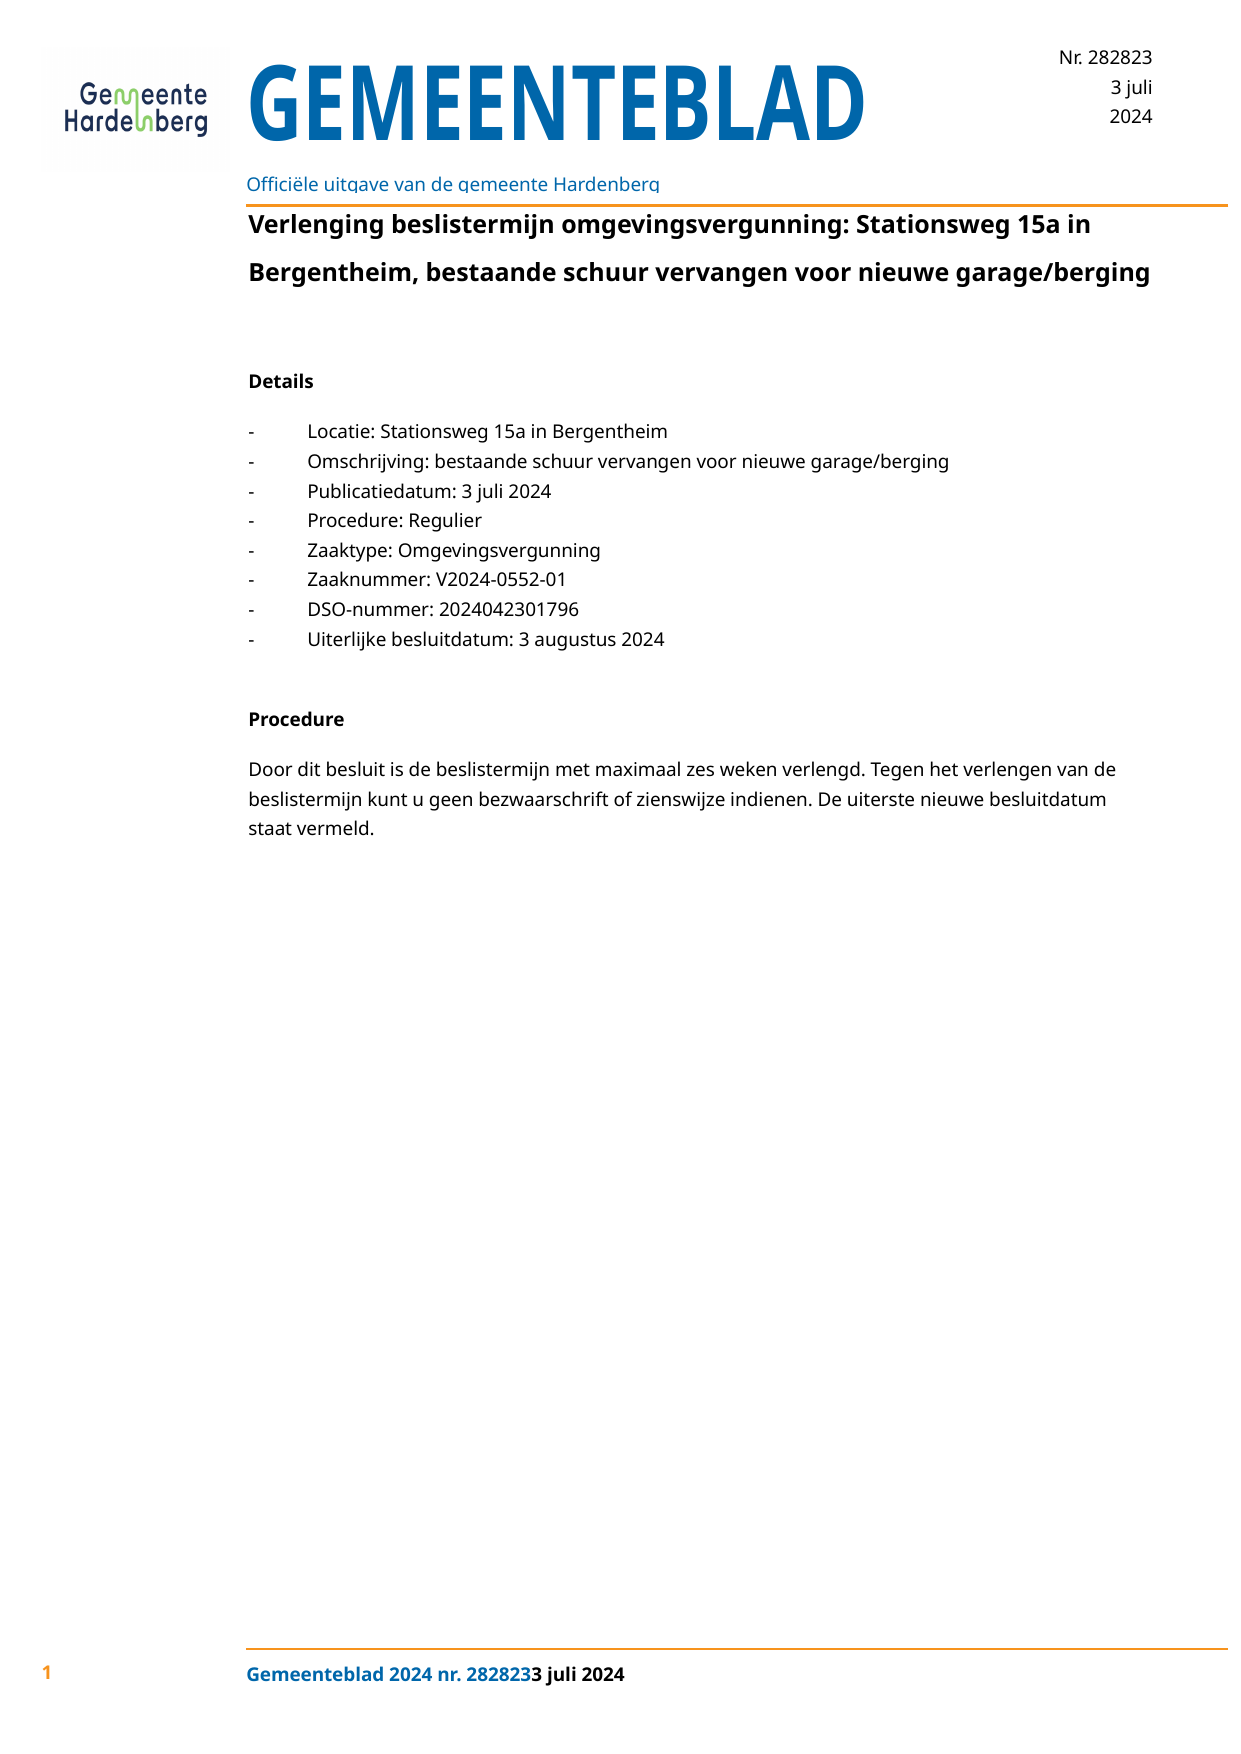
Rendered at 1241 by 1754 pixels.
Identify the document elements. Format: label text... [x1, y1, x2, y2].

list Zaaknummer: V2024-0552-01 [248, 567, 1152, 592]
list Omschrijving: bestaande schuur vervangen voor nieuwe garage/berging [248, 448, 1152, 474]
text Verlenging beslistermijn omgevingsvergunning: Stationsweg 15a in Bergentheim, bestaande schuur vervangen voor nieuwe garage/berging [248, 207, 1152, 288]
text Door dit besluit is de beslistermijn met maximaal zes weken verlengd. Tegen het verlengen van de beslistermijn kunt u geen bezwaarschrift of zienswijze indienen. De uiterste nieuwe besluitdatum staat vermeld. [248, 756, 1152, 841]
list Locatie: Stationsweg 15a in Bergentheim [248, 419, 1152, 444]
text Procedure [248, 706, 1152, 732]
list Zaaktype: Omgevingsvergunning [248, 537, 1152, 563]
list Procedure: Regulier [248, 507, 1152, 533]
picture [41, 47, 231, 172]
list Publicatiedatum: 3 juli 2024 [248, 478, 1152, 504]
text Details [248, 368, 1152, 394]
list Uiterlijke besluitdatum: 3 augustus 2024 [248, 626, 1152, 652]
list DSO-nummer: 2024042301796 [248, 596, 1152, 622]
